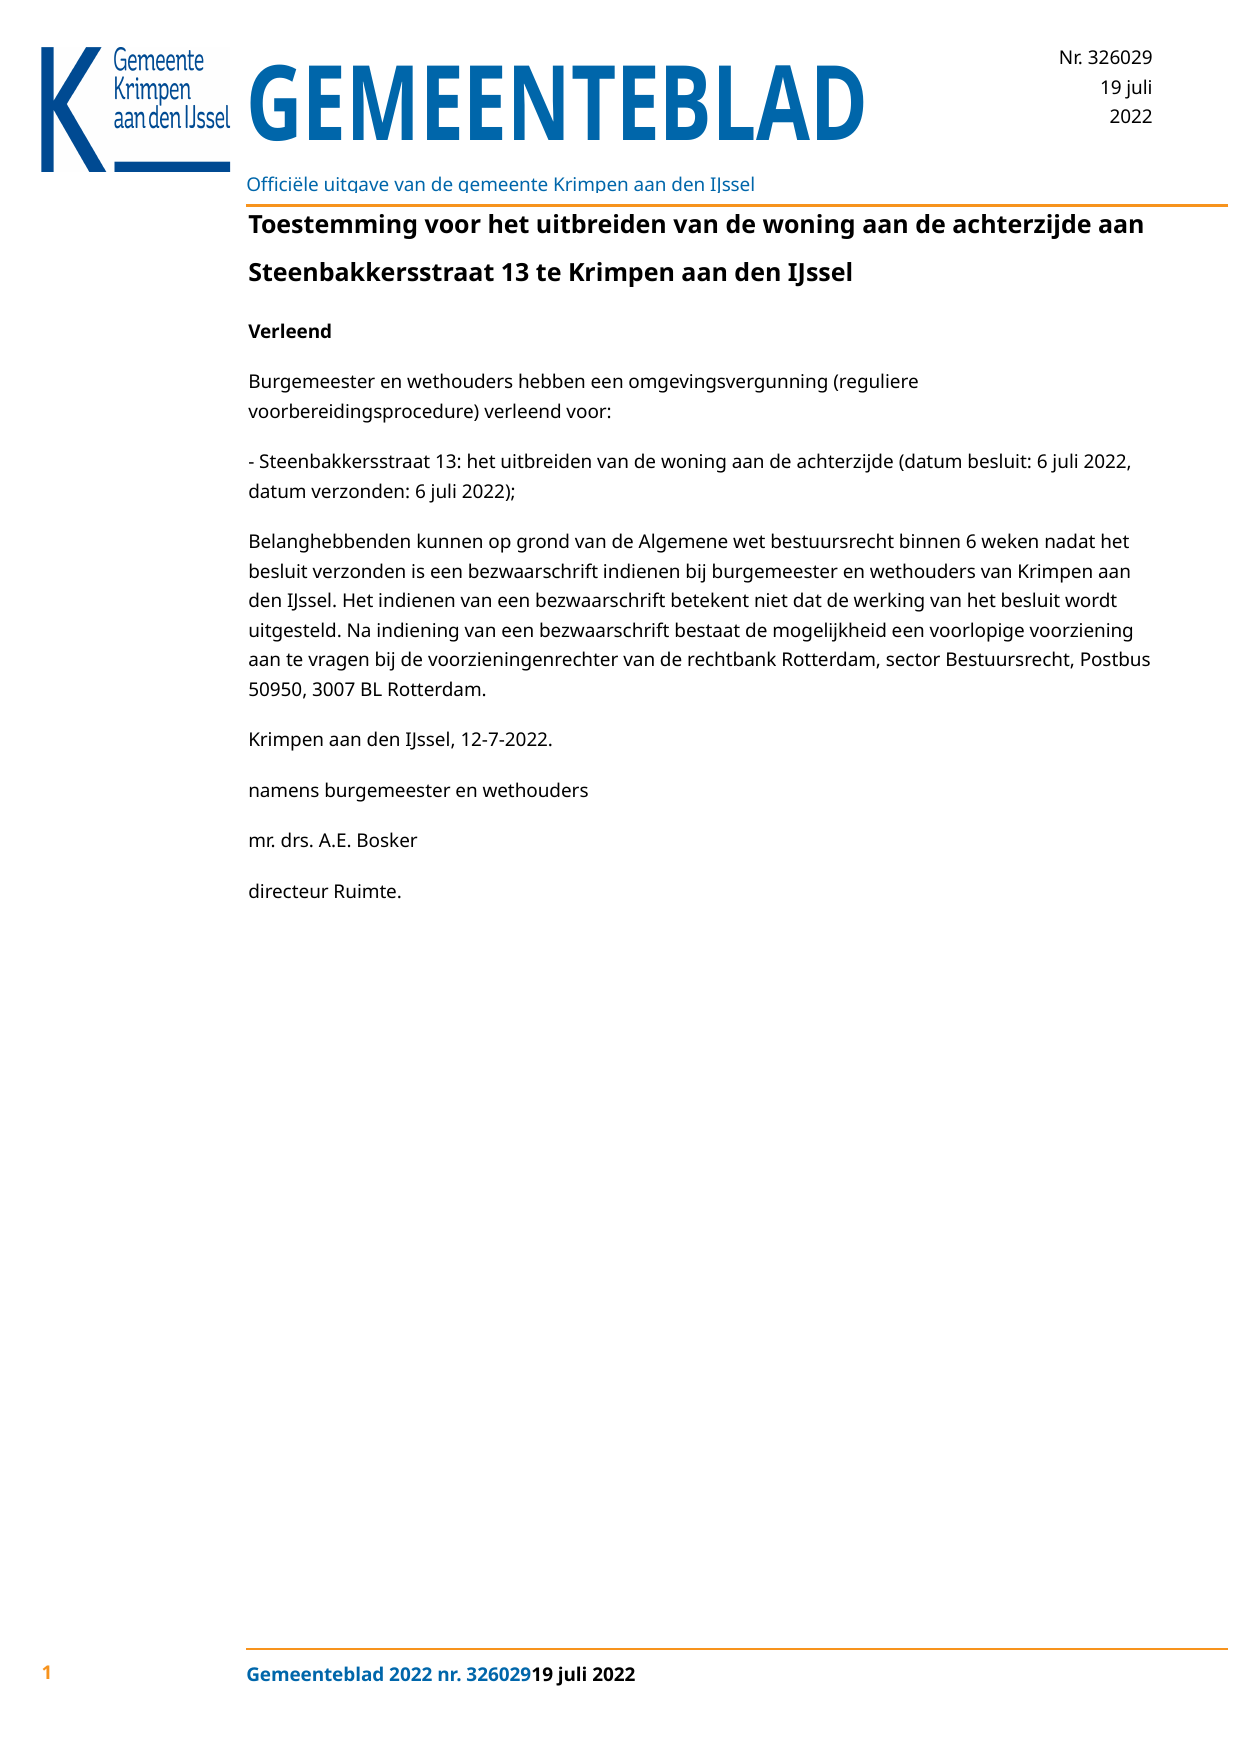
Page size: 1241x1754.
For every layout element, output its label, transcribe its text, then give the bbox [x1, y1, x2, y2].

text mr. drs. A.E. Bosker [248, 827, 1152, 853]
text Burgemeester en wethouders hebben een omgevingsvergunning (reguliere voorbereidingsprocedure) verleend voor: [248, 368, 1152, 424]
text directeur Ruimte. [248, 878, 1152, 904]
picture [41, 47, 231, 172]
text Belanghebbenden kunnen op grond van de Algemene wet bestuursrecht binnen 6 weken nadat het besluit verzonden is een bezwaarschrift indienen bij burgemeester en wethouders van Krimpen aan den IJssel. Het indienen van een bezwaarschrift betekent niet dat de werking van het besluit wordt uitgesteld. Na indiening van een bezwaarschrift bestaat de mogelijkheid een voorlopige voorziening aan te vragen bij de voorzieningenrechter van de rechtbank Rotterdam, sector Bestuursrecht, Postbus 50950, 3007 BL Rotterdam. [248, 528, 1152, 702]
text namens burgemeester en wethouders [248, 777, 1152, 803]
text - Steenbakkersstraat 13: het uitbreiden van de woning aan de achterzijde (datum besluit: 6 juli 2022, datum verzonden: 6 juli 2022); [248, 448, 1152, 504]
text Toestemming voor het uitbreiden van de woning aan de achterzijde aan Steenbakkersstraat 13 te Krimpen aan den IJssel [248, 207, 1152, 288]
text Verleend [248, 318, 1152, 344]
text Krimpen aan den IJssel, 12-7-2022. [248, 727, 1152, 752]
